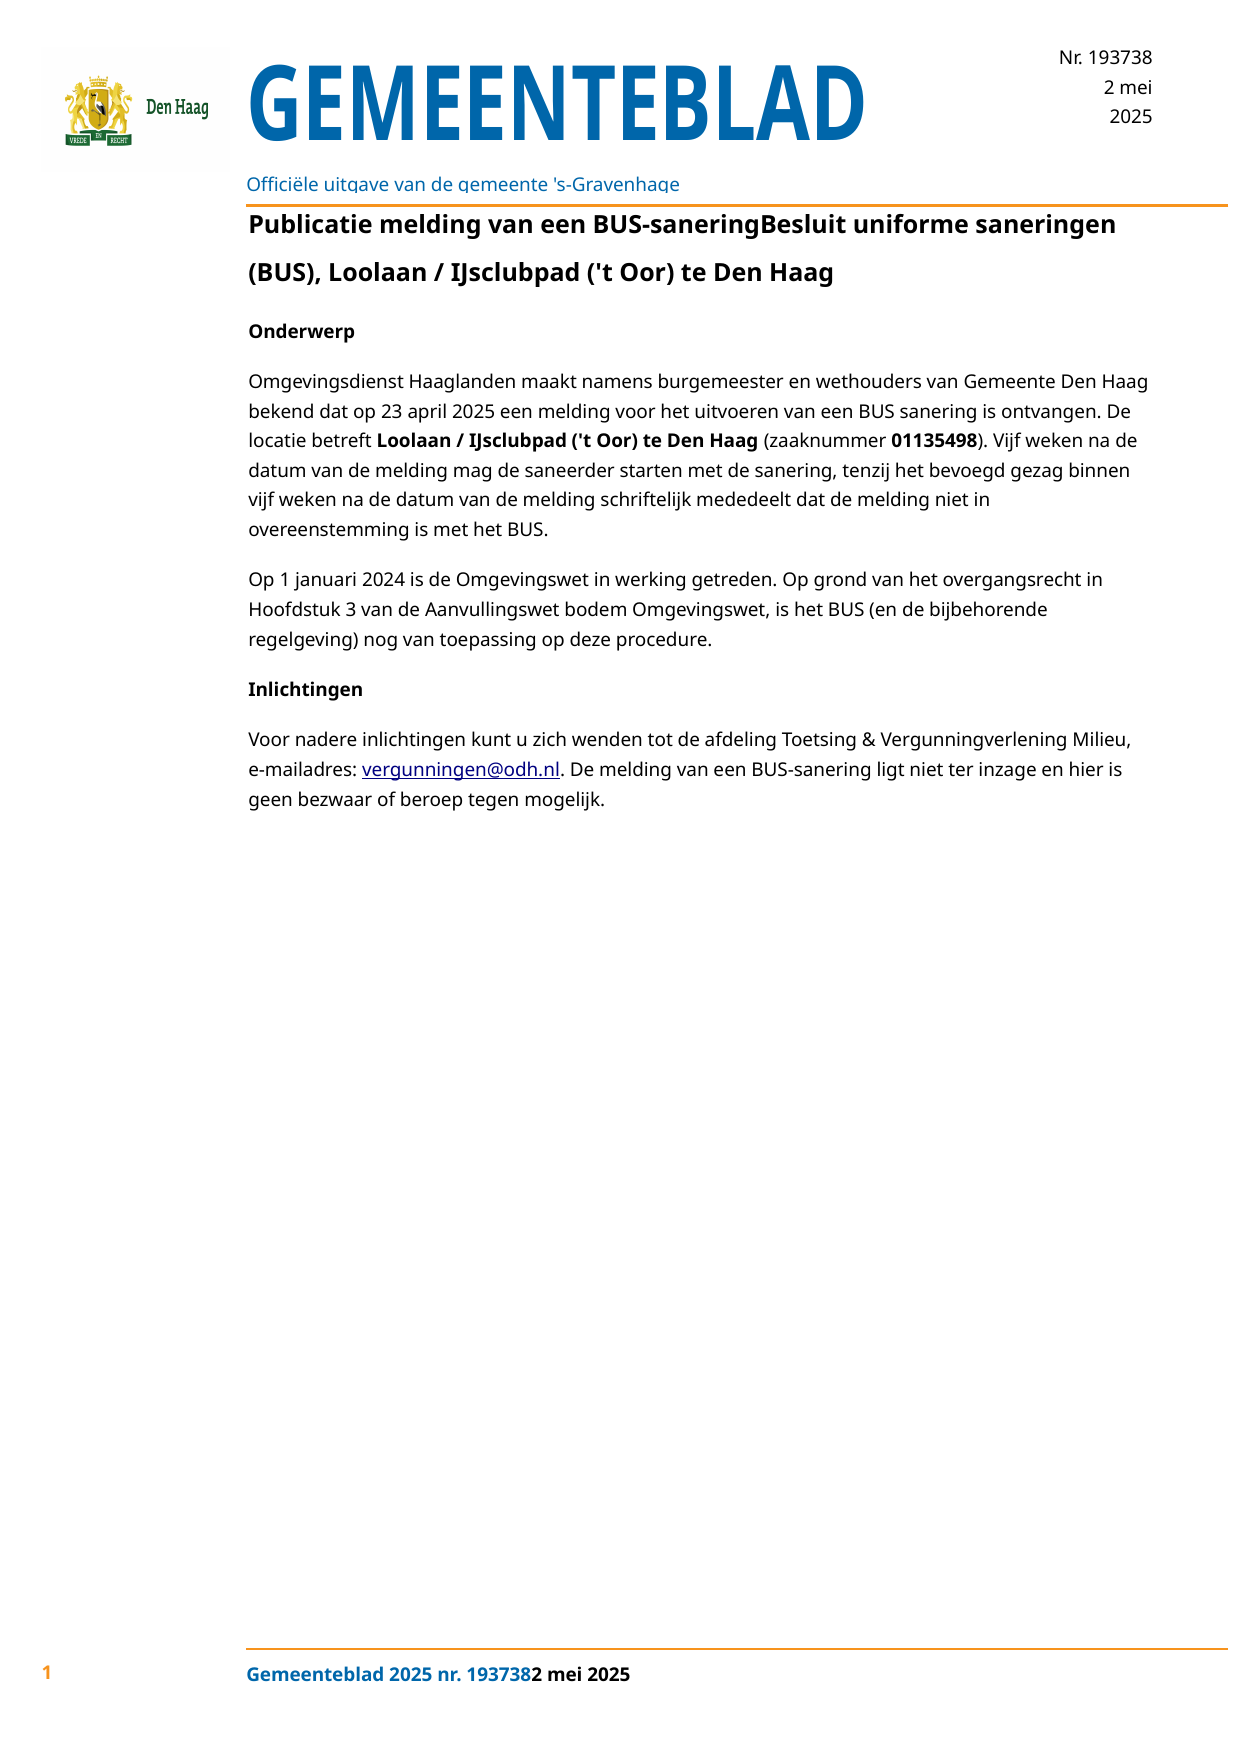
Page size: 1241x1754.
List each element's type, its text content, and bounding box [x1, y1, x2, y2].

picture [41, 47, 231, 172]
text Inlichtingen [248, 676, 1152, 702]
text Voor nadere inlichtingen kunt u zich wenden tot de afdeling Toetsing & Vergunningverlening Milieu, e-mailadres: vergunningen@odh.nl. De melding van een BUS-sanering ligt niet ter inzage en hier is geen bezwaar of beroep tegen mogelijk. [248, 727, 1152, 812]
text Op 1 januari 2024 is de Omgevingswet in werking getreden. Op grond van het overgangsrecht in Hoofdstuk 3 van de Aanvullingswet bodem Omgevingswet, is het BUS (en de bijbehorende regelgeving) nog van toepassing op deze procedure. [248, 567, 1152, 652]
text Onderwerp [248, 318, 1152, 344]
text Omgevingsdienst Haaglanden maakt namens burgemeester en wethouders van Gemeente Den Haag bekend dat op 23 april 2025 een melding voor het uitvoeren van een BUS sanering is ontvangen. De locatie betreft Loolaan / IJsclubpad ('t Oor) te Den Haag (zaaknummer 01135498). Vijf weken na de datum van de melding mag de saneerder starten met de sanering, tenzij het bevoegd gezag binnen vijf weken na de datum van de melding schriftelijk mededeelt dat de melding niet in overeenstemming is met het BUS. [248, 368, 1152, 542]
text Publicatie melding van een BUS-saneringBesluit uniforme saneringen (BUS), Loolaan / IJsclubpad ('t Oor) te Den Haag [248, 207, 1152, 288]
